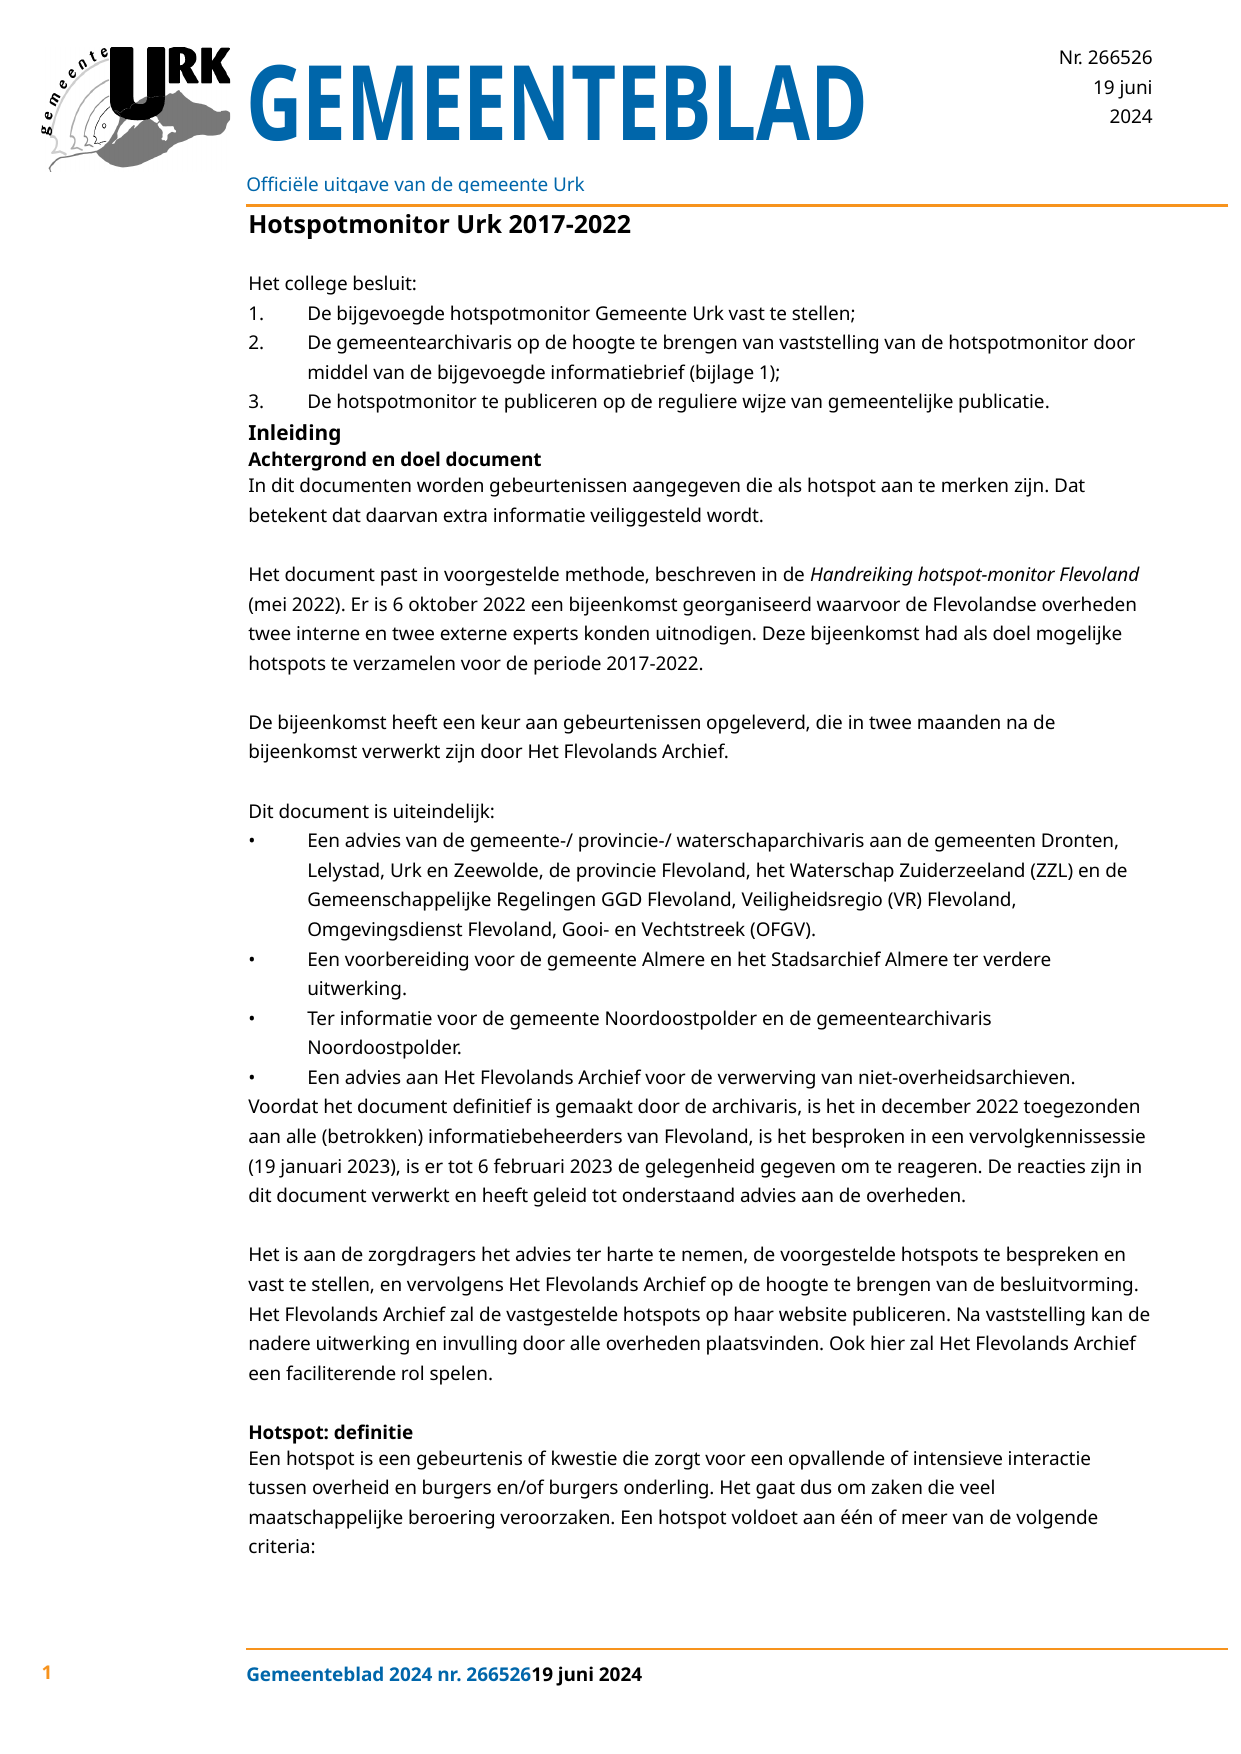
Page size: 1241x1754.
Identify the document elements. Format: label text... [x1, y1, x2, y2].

text De bijeenkomst heeft een keur aan gebeurtenissen opgeleverd, die in twee maanden na de bijeenkomst verwerkt zijn door Het Flevolands Archief. [248, 709, 1152, 764]
text Het is aan de zorgdragers het advies ter harte te nemen, de voorgestelde hotspots te bespreken en vast te stellen, en vervolgens Het Flevolands Archief op de hoogte te brengen van de besluitvorming. Het Flevolands Archief zal de vastgestelde hotspots op haar website publiceren. Na vaststelling kan de nadere uitwerking en invulling door alle overheden plaatsvinden. Ook hier zal Het Flevolands Archief een faciliterende rol spelen. [248, 1242, 1152, 1386]
text Hotspot: definitie [248, 1419, 1152, 1445]
list Een voorbereiding voor de gemeente Almere en het Stadsarchief Almere ter verdere uitwerking. [248, 946, 1152, 1001]
text Het college besluit: [248, 270, 1152, 296]
list De hotspotmonitor te publiceren op de reguliere wijze van gemeentelijke publicatie. [248, 389, 1152, 414]
text Achtergrond en doel document [248, 447, 1152, 472]
list De gemeentearchivaris op de hoogte te brengen van vaststelling van de hotspotmonitor door middel van de bijgevoegde informatiebrief (bijlage 1); [248, 329, 1152, 385]
list De bijgevoegde hotspotmonitor Gemeente Urk vast te stellen; [248, 300, 1152, 326]
list Ter informatie voor de gemeente Noordoostpolder en de gemeentearchivaris Noordoostpolder. [248, 1005, 1152, 1060]
text Het document past in voorgestelde methode, beschreven in de Handreiking hotspot-monitor Flevoland (mei 2022). Er is 6 oktober 2022 een bijeenkomst georganiseerd waarvoor de Flevolandse overheden twee interne en twee externe experts konden uitnodigen. Deze bijeenkomst had als doel mogelijke hotspots te verzamelen voor de periode 2017-2022. [248, 561, 1152, 676]
text In dit documenten worden gebeurtenissen aangegeven die als hotspot aan te merken zijn. Dat betekent dat daarvan extra informatie veiliggesteld wordt. [248, 472, 1152, 528]
text Hotspotmonitor Urk 2017-2022 [248, 207, 1152, 241]
list Een advies aan Het Flevolands Archief voor de verwerving van niet-overheidsarchieven. [248, 1064, 1152, 1090]
text Inleiding [248, 418, 1152, 447]
text Dit document is uiteindelijk: [248, 798, 1152, 823]
picture [41, 47, 231, 172]
text Een hotspot is een gebeurtenis of kwestie die zorgt voor een opvallende of intensieve interactie tussen overheid en burgers en/of burgers onderling. Het gaat dus om zaken die veel maatschappelijke beroering veroorzaken. Een hotspot voldoet aan één of meer van de volgende criteria: [248, 1445, 1152, 1559]
text Voordat het document definitief is gemaakt door de archivaris, is het in december 2022 toegezonden aan alle (betrokken) informatiebeheerders van Flevoland, is het besproken in een vervolgkennissessie (19 januari 2023), is er tot 6 februari 2023 de gelegenheid gegeven om te reageren. De reacties zijn in dit document verwerkt en heeft geleid tot onderstaand advies aan de overheden. [248, 1094, 1152, 1208]
list Een advies van de gemeente-/ provincie-/ waterschaparchivaris aan de gemeenten Dronten, Lelystad, Urk en Zeewolde, de provincie Flevoland, het Waterschap Zuiderzeeland (ZZL) en de Gemeenschappelijke Regelingen GGD Flevoland, Veiligheidsregio (VR) Flevoland, Omgevingsdienst Flevoland, Gooi- en Vechtstreek (OFGV). [248, 827, 1152, 942]
